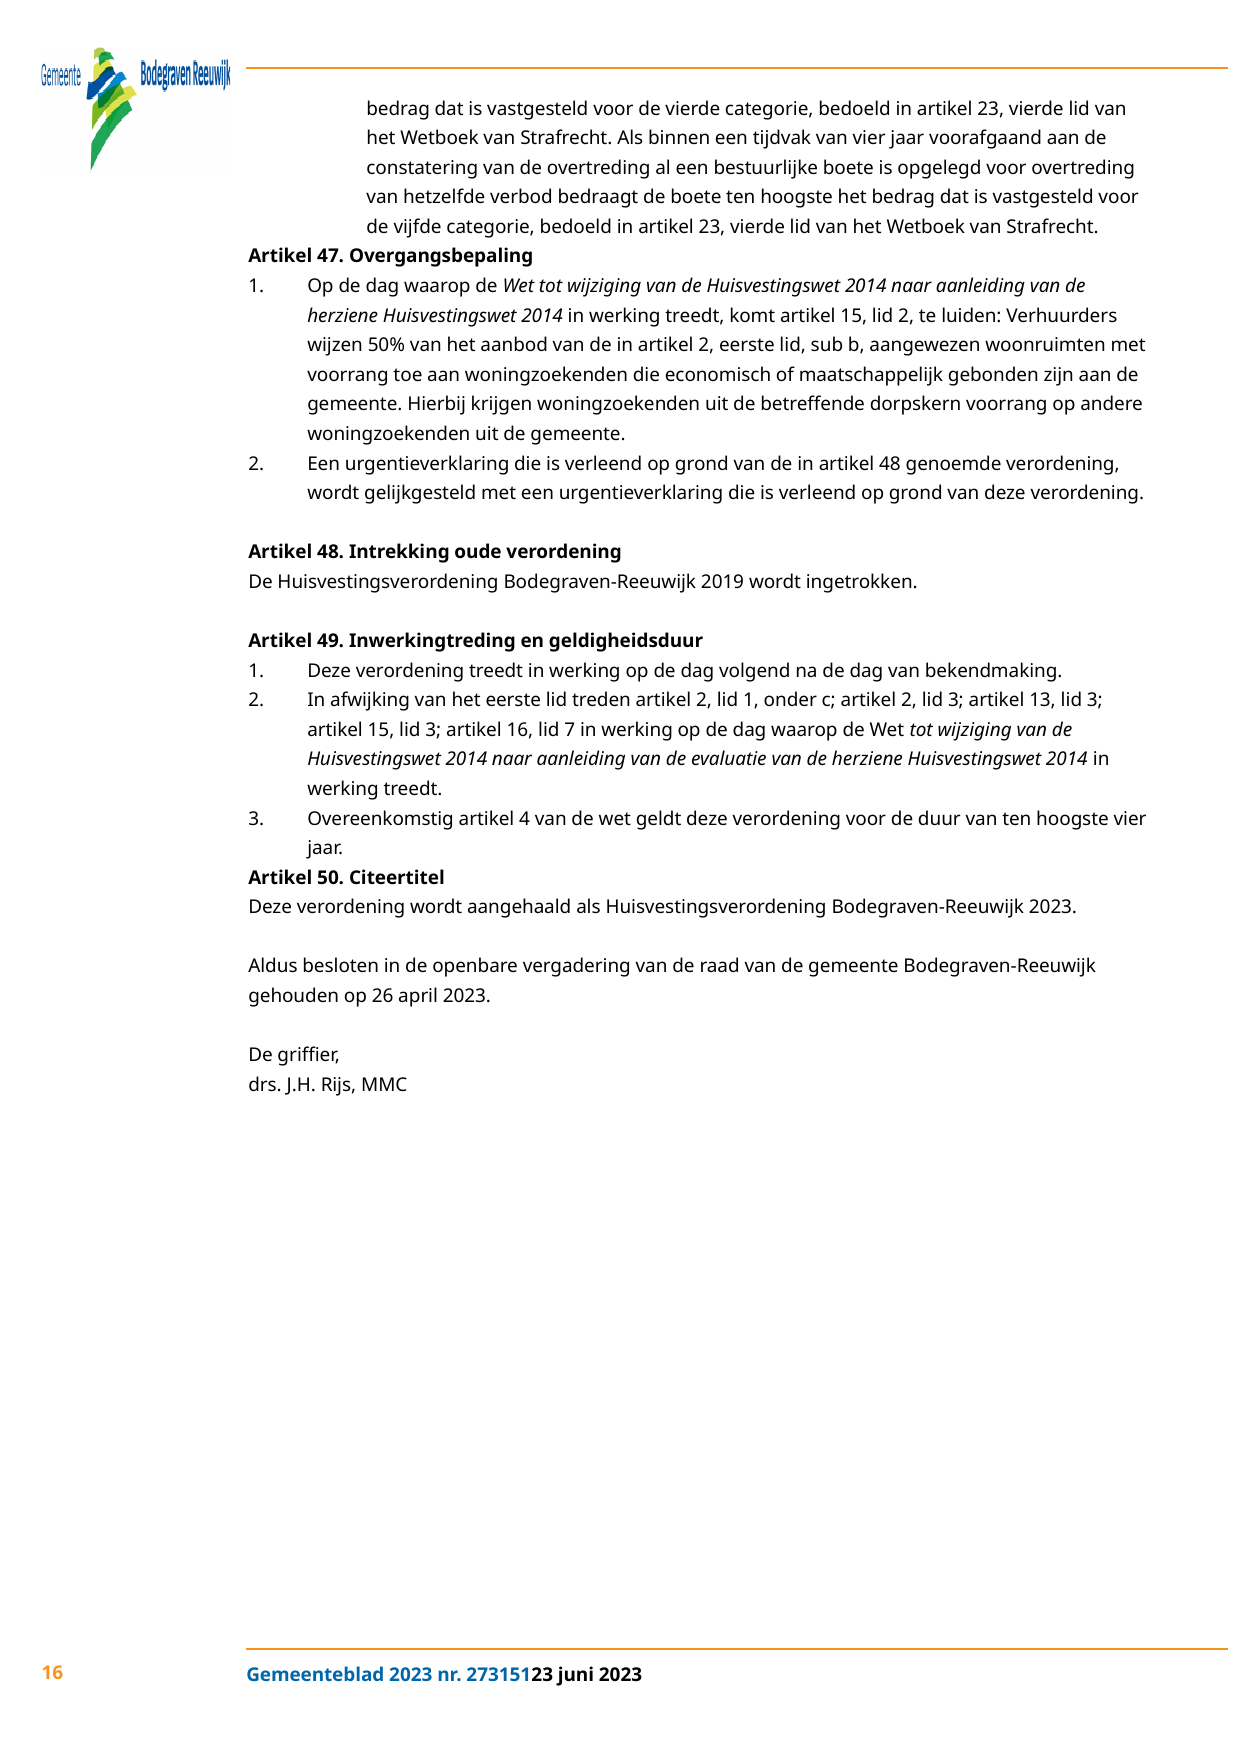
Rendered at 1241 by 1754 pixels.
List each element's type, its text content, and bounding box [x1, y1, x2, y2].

text Deze verordening wordt aangehaald als Huisvestingsverordening Bodegraven-Reeuwijk 2023. [248, 893, 1152, 919]
text drs. J.H. Rijs, MMC [248, 1071, 1152, 1097]
text De Huisvestingsverordening Bodegraven-Reeuwijk 2019 wordt ingetrokken. [248, 568, 1152, 594]
text Artikel 48. Intrekking oude verordening [248, 538, 1152, 564]
list Een urgentieverklaring die is verleend op grond van de in artikel 48 genoemde verordening, wordt gelijkgesteld met een urgentieverklaring die is verleend op grond van deze verordening. [248, 450, 1152, 505]
list Op de dag waarop de Wet tot wijziging van de Huisvestingswet 2014 naar aanleiding van de herziene Huisvestingswet 2014 in werking treedt, komt artikel 15, lid 2, te luiden: Verhuurders wijzen 50% van het aanbod van de in artikel 2, eerste lid, sub b, aangewezen woonruimten met voorrang toe aan woningzoekenden die economisch of maatschappelijk gebonden zijn aan de gemeente. Hierbij krijgen woningzoekenden uit de betreffende dorpskern voorrang op andere woningzoekenden uit de gemeente. [248, 272, 1152, 446]
list In afwijking van het eerste lid treden artikel 2, lid 1, onder c; artikel 2, lid 3; artikel 13, lid 3; artikel 15, lid 3; artikel 16, lid 7 in werking op de dag waarop de Wet tot wijziging van de Huisvestingswet 2014 naar aanleiding van de evaluatie van de herziene Huisvestingswet 2014 in werking treedt. [248, 686, 1152, 801]
text Artikel 50. Citeertitel [248, 864, 1152, 890]
text Artikel 49. Inwerkingtreding en geldigheidsduur [248, 627, 1152, 653]
list Deze verordening treedt in werking op de dag volgend na de dag van bekendmaking. [248, 657, 1152, 683]
text Aldus besloten in de openbare vergadering van de raad van de gemeente Bodegraven-Reeuwijk gehouden op 26 april 2023. [248, 953, 1152, 1008]
text Artikel 47. Overgangsbepaling [248, 243, 1152, 268]
picture [41, 47, 231, 172]
list bedrag dat is vastgesteld voor de vierde categorie, bedoeld in artikel 23, vierde lid van het Wetboek van Strafrecht. Als binnen een tijdvak van vier jaar voorafgaand aan de constatering van de overtreding al een bestuurlijke boete is opgelegd voor overtreding van hetzelfde verbod bedraagt de boete ten hoogste het bedrag dat is vastgesteld voor de vijfde categorie, bedoeld in artikel 23, vierde lid van het Wetboek van Strafrecht. [307, 95, 1152, 239]
text De griffier, [248, 1041, 1152, 1067]
list Overeenkomstig artikel 4 van de wet geldt deze verordening voor de duur van ten hoogste vier jaar. [248, 805, 1152, 860]
